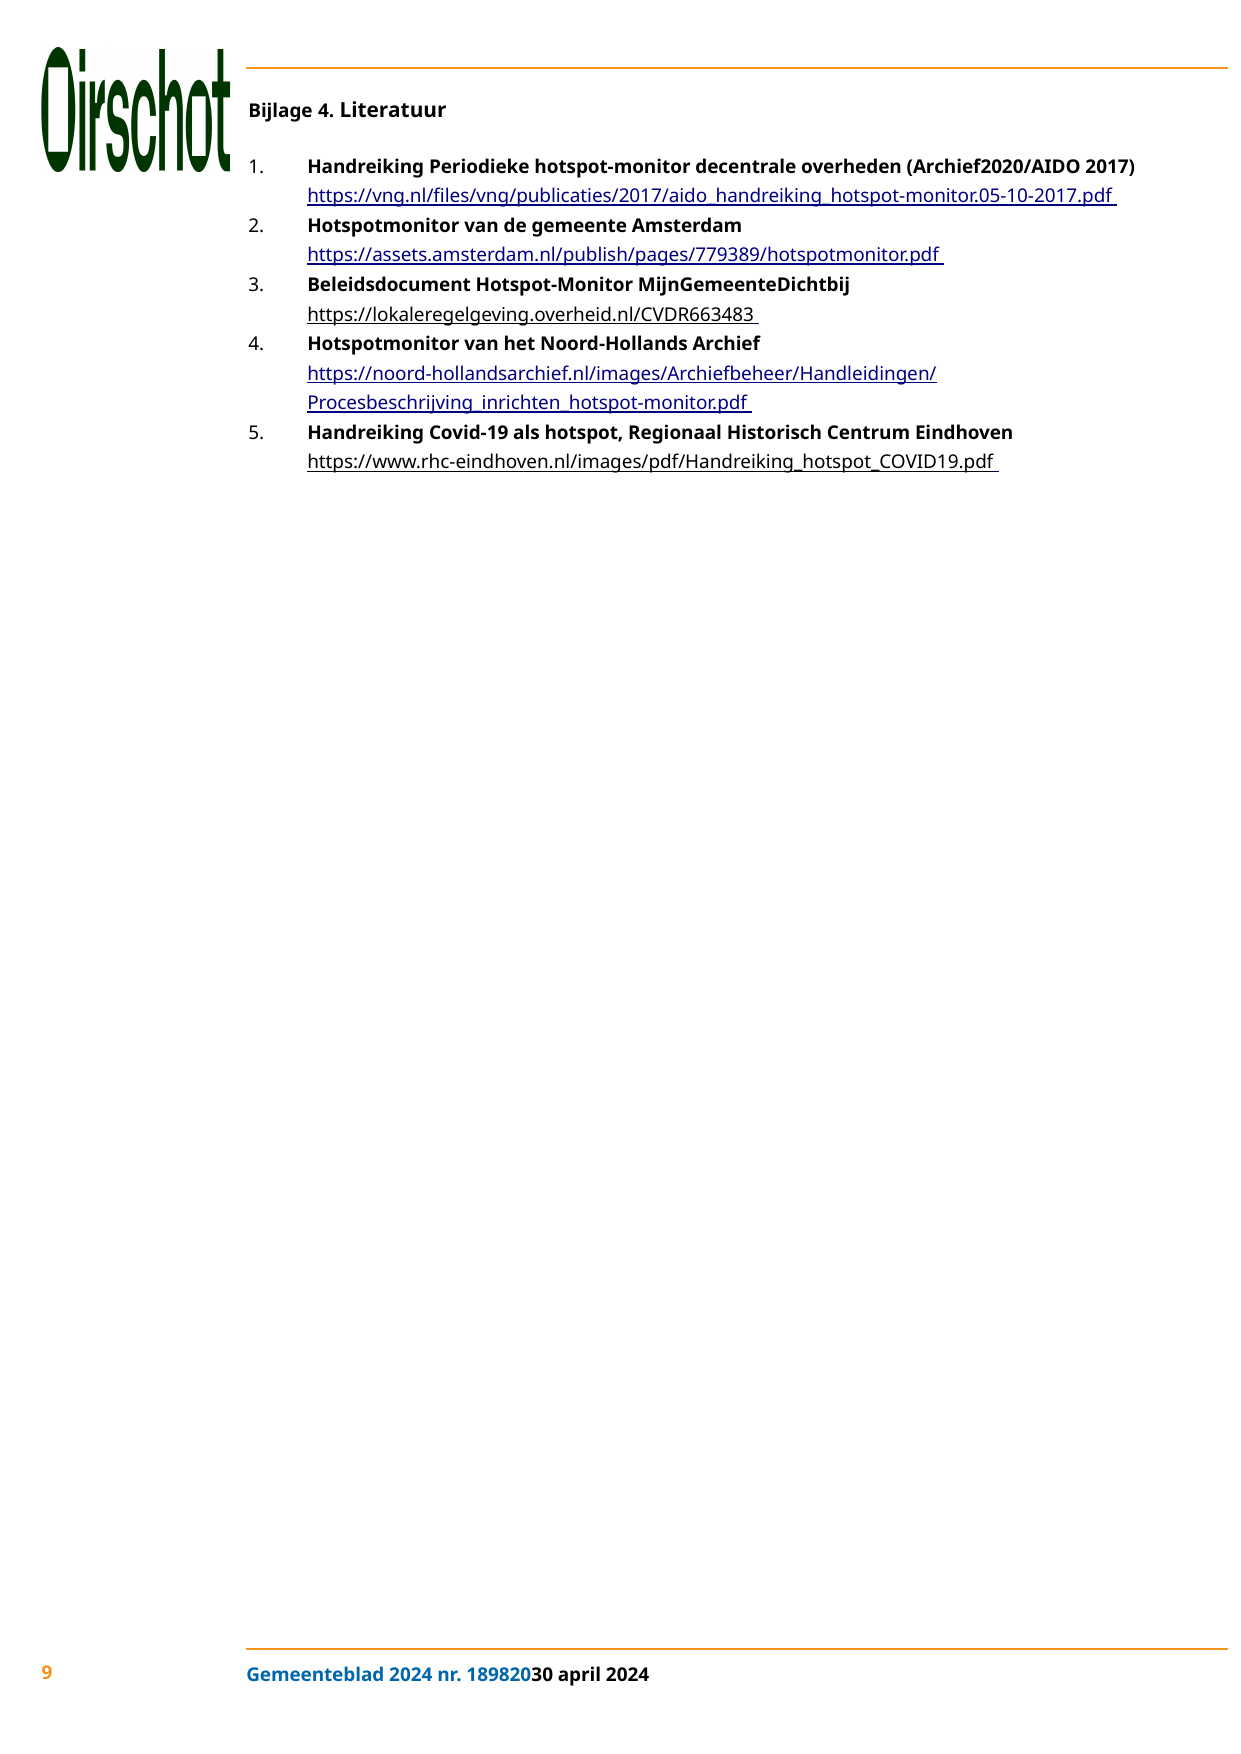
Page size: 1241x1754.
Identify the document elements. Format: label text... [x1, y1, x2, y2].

list https://www.rhc-eindhoven.nl/images/pdf/Handreiking_hotspot_COVID19.pdf [248, 449, 1152, 474]
list Beleidsdocument Hotspot-Monitor MijnGemeenteDichtbij [248, 271, 1152, 297]
list https://noord-hollandsarchief.nl/images/Archiefbeheer/Handleidingen/Procesbeschrijving_inrichten_hotspot-monitor.pdf [248, 360, 1152, 415]
list Hotspotmonitor van de gemeente Amsterdam [248, 212, 1152, 238]
list https://vng.nl/files/vng/publicaties/2017/aido_handreiking_hotspot-monitor.05-10-2017.pdf [248, 182, 1152, 208]
list Handreiking Periodieke hotspot-monitor decentrale overheden (Archief2020/AIDO 2017) [248, 153, 1152, 179]
list Handreiking Covid-19 als hotspot, Regionaal Historisch Centrum Eindhoven [248, 419, 1152, 445]
list Hotspotmonitor van het Noord-Hollands Archief [248, 330, 1152, 356]
list https://lokaleregelgeving.overheid.nl/CVDR663483 [248, 301, 1152, 327]
list https://assets.amsterdam.nl/publish/pages/779389/hotspotmonitor.pdf [248, 242, 1152, 267]
text Bijlage 4. Literatuur [248, 95, 1152, 123]
picture [41, 47, 231, 172]
